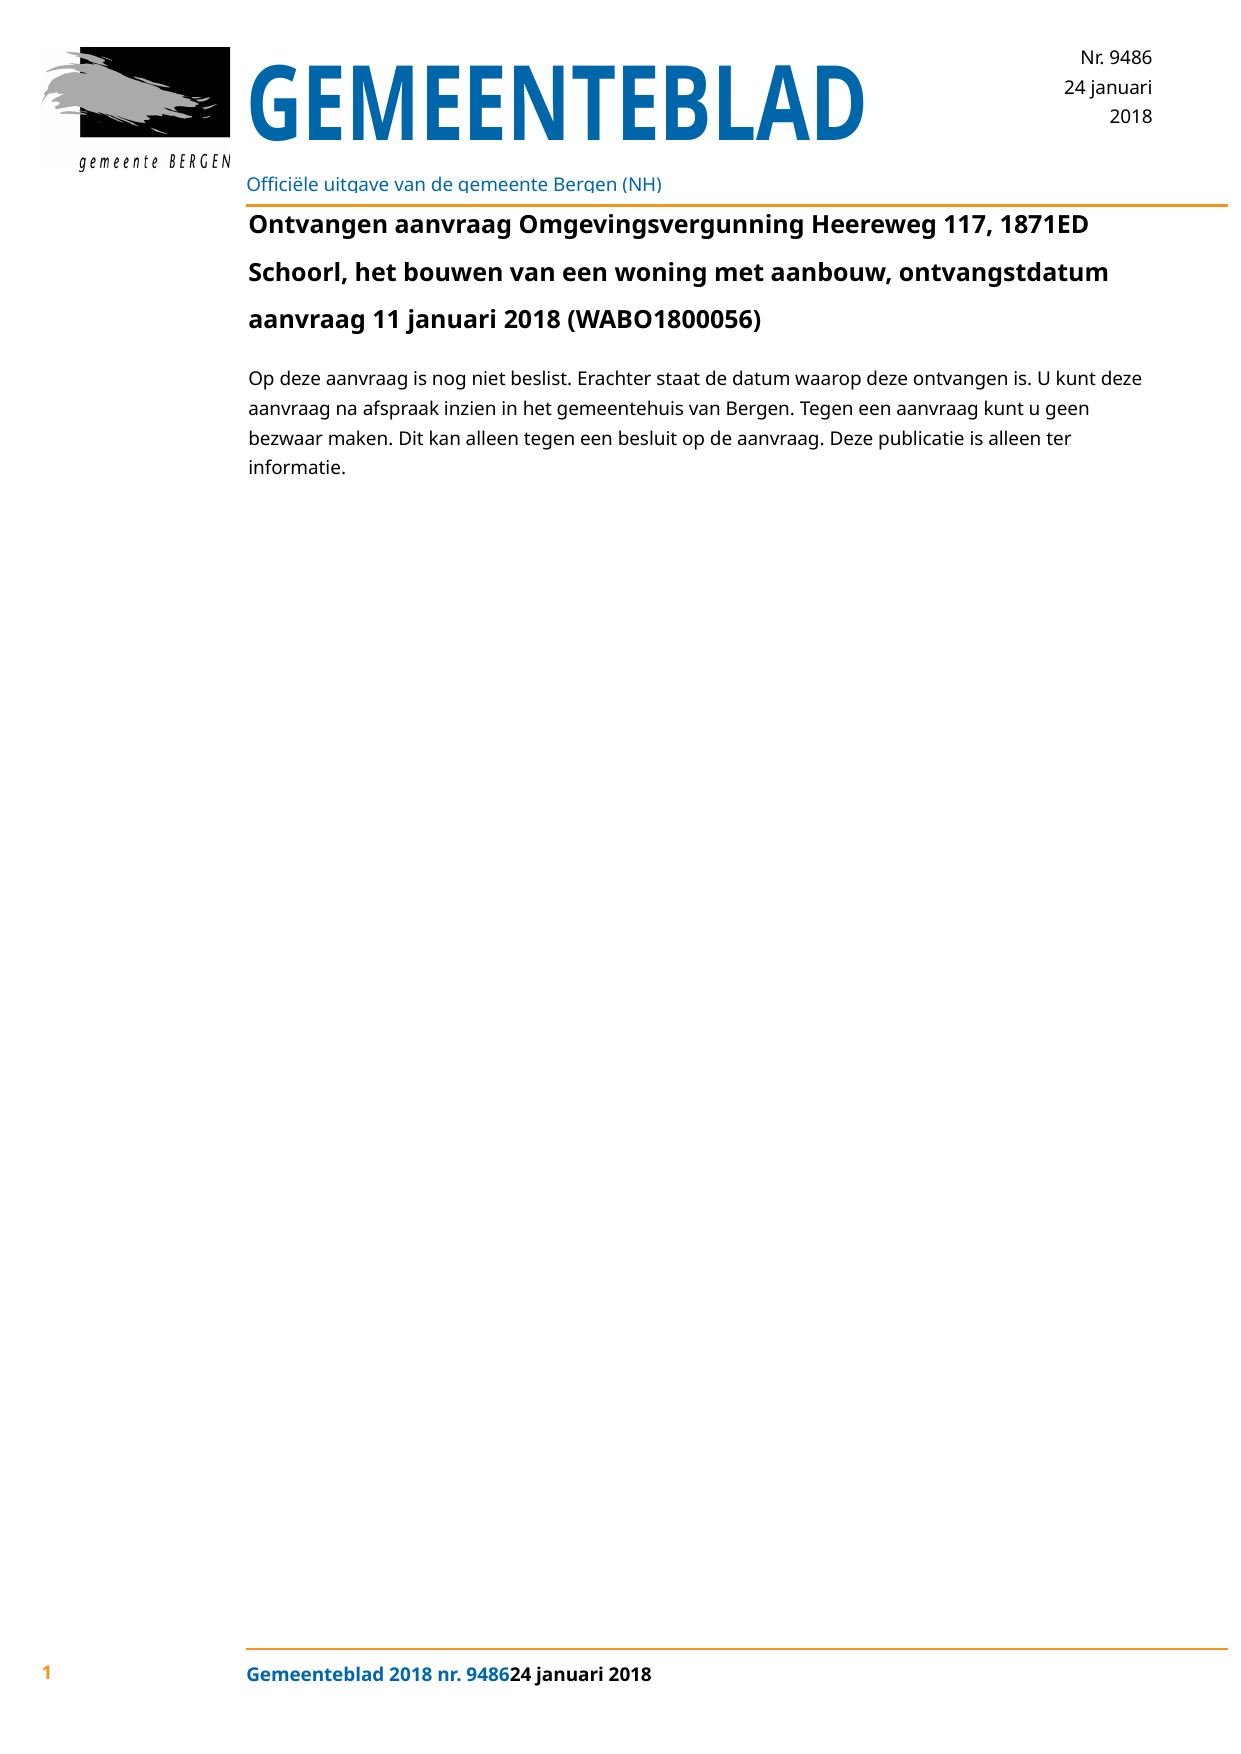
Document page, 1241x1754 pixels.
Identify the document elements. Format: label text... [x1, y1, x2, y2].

text Ontvangen aanvraag Omgevingsvergunning Heereweg 117, 1871ED Schoorl, het bouwen van een woning met aanbouw, ontvangstdatum aanvraag 11 januari 2018 (WABO1800056) [248, 207, 1152, 336]
text Op deze aanvraag is nog niet beslist. Erachter staat de datum waarop deze ontvangen is. U kunt deze aanvraag na afspraak inzien in het gemeentehuis van Bergen. Tegen een aanvraag kunt u geen bezwaar maken. Dit kan alleen tegen een besluit op de aanvraag. Deze publicatie is alleen ter informatie. [248, 366, 1152, 480]
picture [41, 47, 231, 172]
